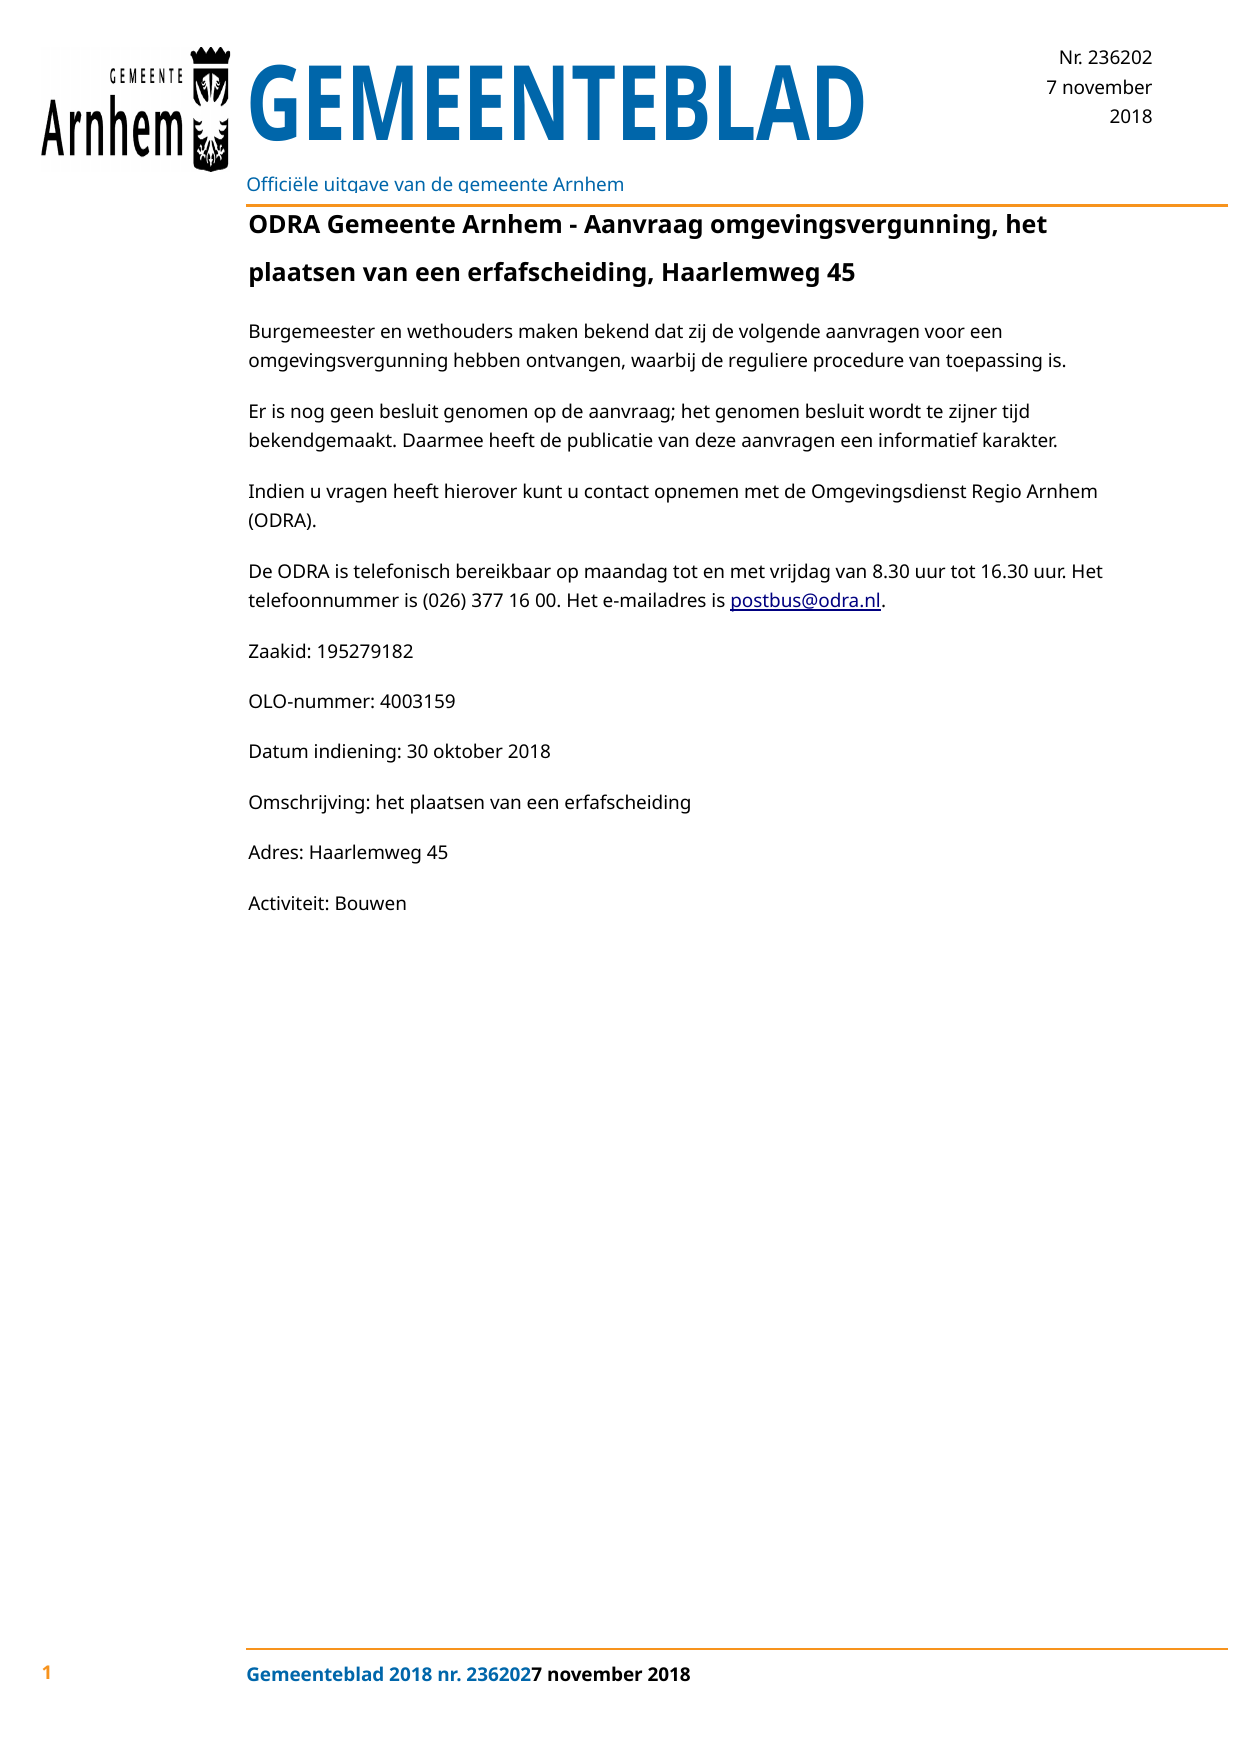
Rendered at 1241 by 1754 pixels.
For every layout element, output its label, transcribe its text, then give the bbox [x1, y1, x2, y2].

picture [41, 47, 231, 172]
text ODRA Gemeente Arnhem - Aanvraag omgevingsvergunning, het plaatsen van een erfafscheiding, Haarlemweg 45 [248, 207, 1152, 288]
text OLO-nummer: 4003159 [248, 688, 1152, 714]
text Indien u vragen heeft hierover kunt u contact opnemen met de Omgevingsdienst Regio Arnhem (ODRA). [248, 478, 1152, 533]
text Omschrijving: het plaatsen van een erfafscheiding [248, 789, 1152, 815]
text De ODRA is telefonisch bereikbaar op maandag tot en met vrijdag van 8.30 uur tot 16.30 uur. Het telefoonnummer is (026) 377 16 00. Het e-mailadres is postbus@odra.nl. [248, 558, 1152, 613]
text Activiteit: Bouwen [248, 890, 1152, 916]
text Datum indiening: 30 oktober 2018 [248, 739, 1152, 764]
text Burgemeester en wethouders maken bekend dat zij de volgende aanvragen voor een omgevingsvergunning hebben ontvangen, waarbij de reguliere procedure van toepassing is. [248, 318, 1152, 373]
text Zaakid: 195279182 [248, 638, 1152, 664]
text Adres: Haarlemweg 45 [248, 839, 1152, 865]
text Er is nog geen besluit genomen op de aanvraag; het genomen besluit wordt te zijner tijd bekendgemaakt. Daarmee heeft de publicatie van deze aanvragen een informatief karakter. [248, 398, 1152, 453]
